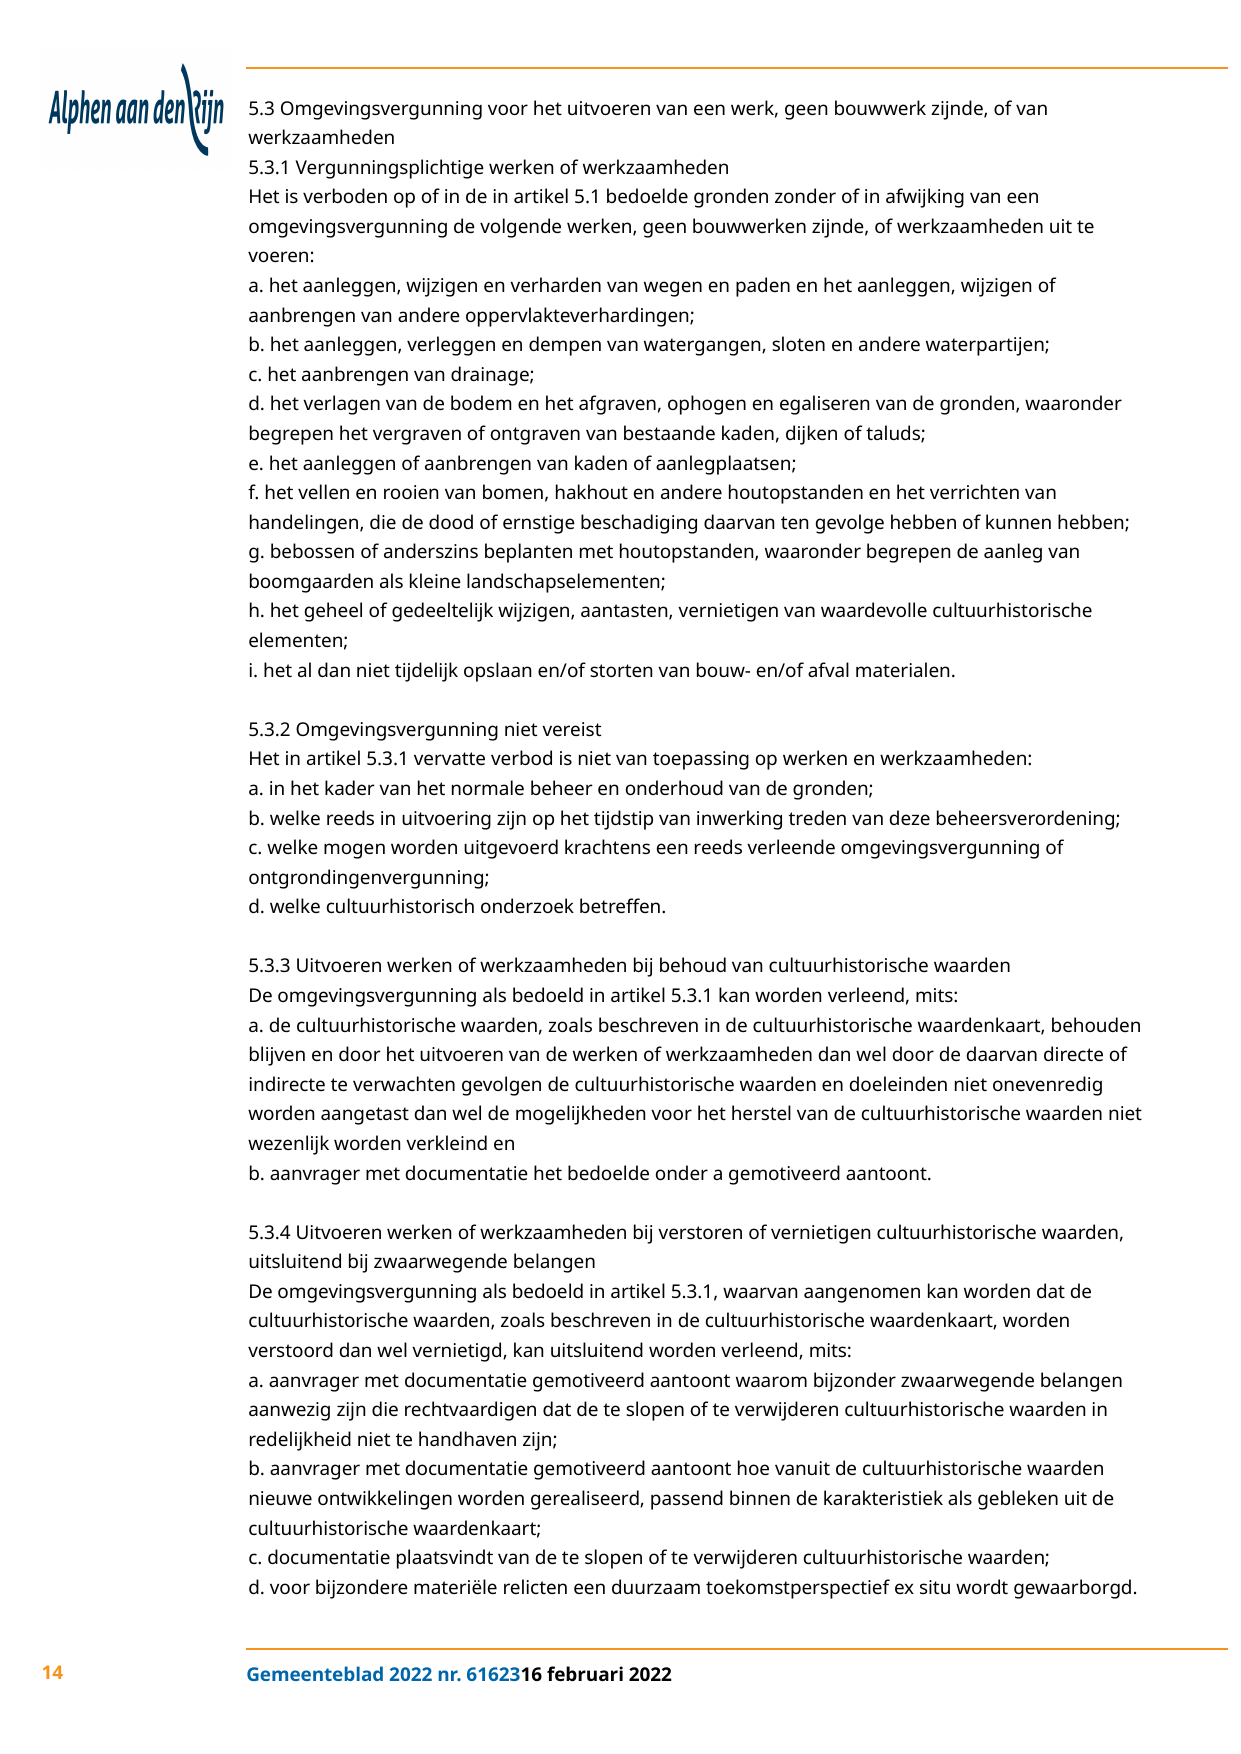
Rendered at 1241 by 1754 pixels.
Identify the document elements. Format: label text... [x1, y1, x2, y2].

text i. het al dan niet tijdelijk opslaan en/of storten van bouw- en/of afval materialen. [248, 657, 1152, 683]
text De omgevingsvergunning als bedoeld in artikel 5.3.1 kan worden verleend, mits: [248, 982, 1152, 1008]
text a. de cultuurhistorische waarden, zoals beschreven in de cultuurhistorische waardenkaart, behouden blijven en door het uitvoeren van de werken of werkzaamheden dan wel door de daarvan directe of indirecte te verwachten gevolgen de cultuurhistorische waarden en doeleinden niet onevenredig worden aangetast dan wel de mogelijkheden voor het herstel van de cultuurhistorische waarden niet wezenlijk worden verkleind en [248, 1012, 1152, 1156]
text c. welke mogen worden uitgevoerd krachtens een reeds verleende omgevingsvergunning of ontgrondingenvergunning; [248, 834, 1152, 890]
picture [41, 47, 231, 172]
text 5.3.1 Vergunningsplichtige werken of werkzaamheden [248, 154, 1152, 180]
text d. het verlagen van de bodem en het afgraven, ophogen en egaliseren van de gronden, waaronder begrepen het vergraven of ontgraven van bestaande kaden, dijken of taluds; [248, 391, 1152, 446]
text Het is verboden op of in de in artikel 5.1 bedoelde gronden zonder of in afwijking van een omgevingsvergunning de volgende werken, geen bouwwerken zijnde, of werkzaamheden uit te voeren: [248, 183, 1152, 268]
text e. het aanleggen of aanbrengen van kaden of aanlegplaatsen; [248, 450, 1152, 476]
text 5.3.2 Omgevingsvergunning niet vereist [248, 716, 1152, 742]
text 5.3.3 Uitvoeren werken of werkzaamheden bij behoud van cultuurhistorische waarden [248, 953, 1152, 978]
text c. het aanbrengen van drainage; [248, 361, 1152, 387]
text h. het geheel of gedeeltelijk wijzigen, aantasten, vernietigen van waardevolle cultuurhistorische elementen; [248, 598, 1152, 653]
text d. welke cultuurhistorisch onderzoek betreffen. [248, 893, 1152, 919]
text b. aanvrager met documentatie het bedoelde onder a gemotiveerd aantoont. [248, 1160, 1152, 1186]
text De omgevingsvergunning als bedoeld in artikel 5.3.1, waarvan aangenomen kan worden dat de cultuurhistorische waarden, zoals beschreven in de cultuurhistorische waardenkaart, worden verstoord dan wel vernietigd, kan uitsluitend worden verleend, mits: [248, 1278, 1152, 1363]
text a. in het kader van het normale beheer en onderhoud van de gronden; [248, 775, 1152, 801]
text 5.3.4 Uitvoeren werken of werkzaamheden bij verstoren of vernietigen cultuurhistorische waarden, uitsluitend bij zwaarwegende belangen [248, 1219, 1152, 1274]
text f. het vellen en rooien van bomen, hakhout en andere houtopstanden en het verrichten van handelingen, die de dood of ernstige beschadiging daarvan ten gevolge hebben of kunnen hebben; [248, 479, 1152, 535]
text b. het aanleggen, verleggen en dempen van watergangen, sloten en andere waterpartijen; [248, 331, 1152, 357]
text a. het aanleggen, wijzigen en verharden van wegen en paden en het aanleggen, wijzigen of aanbrengen van andere oppervlakteverhardingen; [248, 272, 1152, 328]
text a. aanvrager met documentatie gemotiveerd aantoont waarom bijzonder zwaarwegende belangen aanwezig zijn die rechtvaardigen dat de te slopen of te verwijderen cultuurhistorische waarden in redelijkheid niet te handhaven zijn; [248, 1367, 1152, 1452]
text 5.3 Omgevingsvergunning voor het uitvoeren van een werk, geen bouwwerk zijnde, of van werkzaamheden [248, 95, 1152, 150]
text b. welke reeds in uitvoering zijn op het tijdstip van inwerking treden van deze beheersverordening; [248, 805, 1152, 831]
text b. aanvrager met documentatie gemotiveerd aantoont hoe vanuit de cultuurhistorische waarden nieuwe ontwikkelingen worden gerealiseerd, passend binnen de karakteristiek als gebleken uit de cultuurhistorische waardenkaart; [248, 1456, 1152, 1541]
text g. bebossen of anderszins beplanten met houtopstanden, waaronder begrepen de aanleg van boomgaarden als kleine landschapselementen; [248, 538, 1152, 594]
text d. voor bijzondere materiële relicten een duurzaam toekomstperspectief ex situ wordt gewaarborgd. [248, 1574, 1152, 1600]
text c. documentatie plaatsvindt van de te slopen of te verwijderen cultuurhistorische waarden; [248, 1544, 1152, 1570]
text Het in artikel 5.3.1 vervatte verbod is niet van toepassing op werken en werkzaamheden: [248, 746, 1152, 771]
